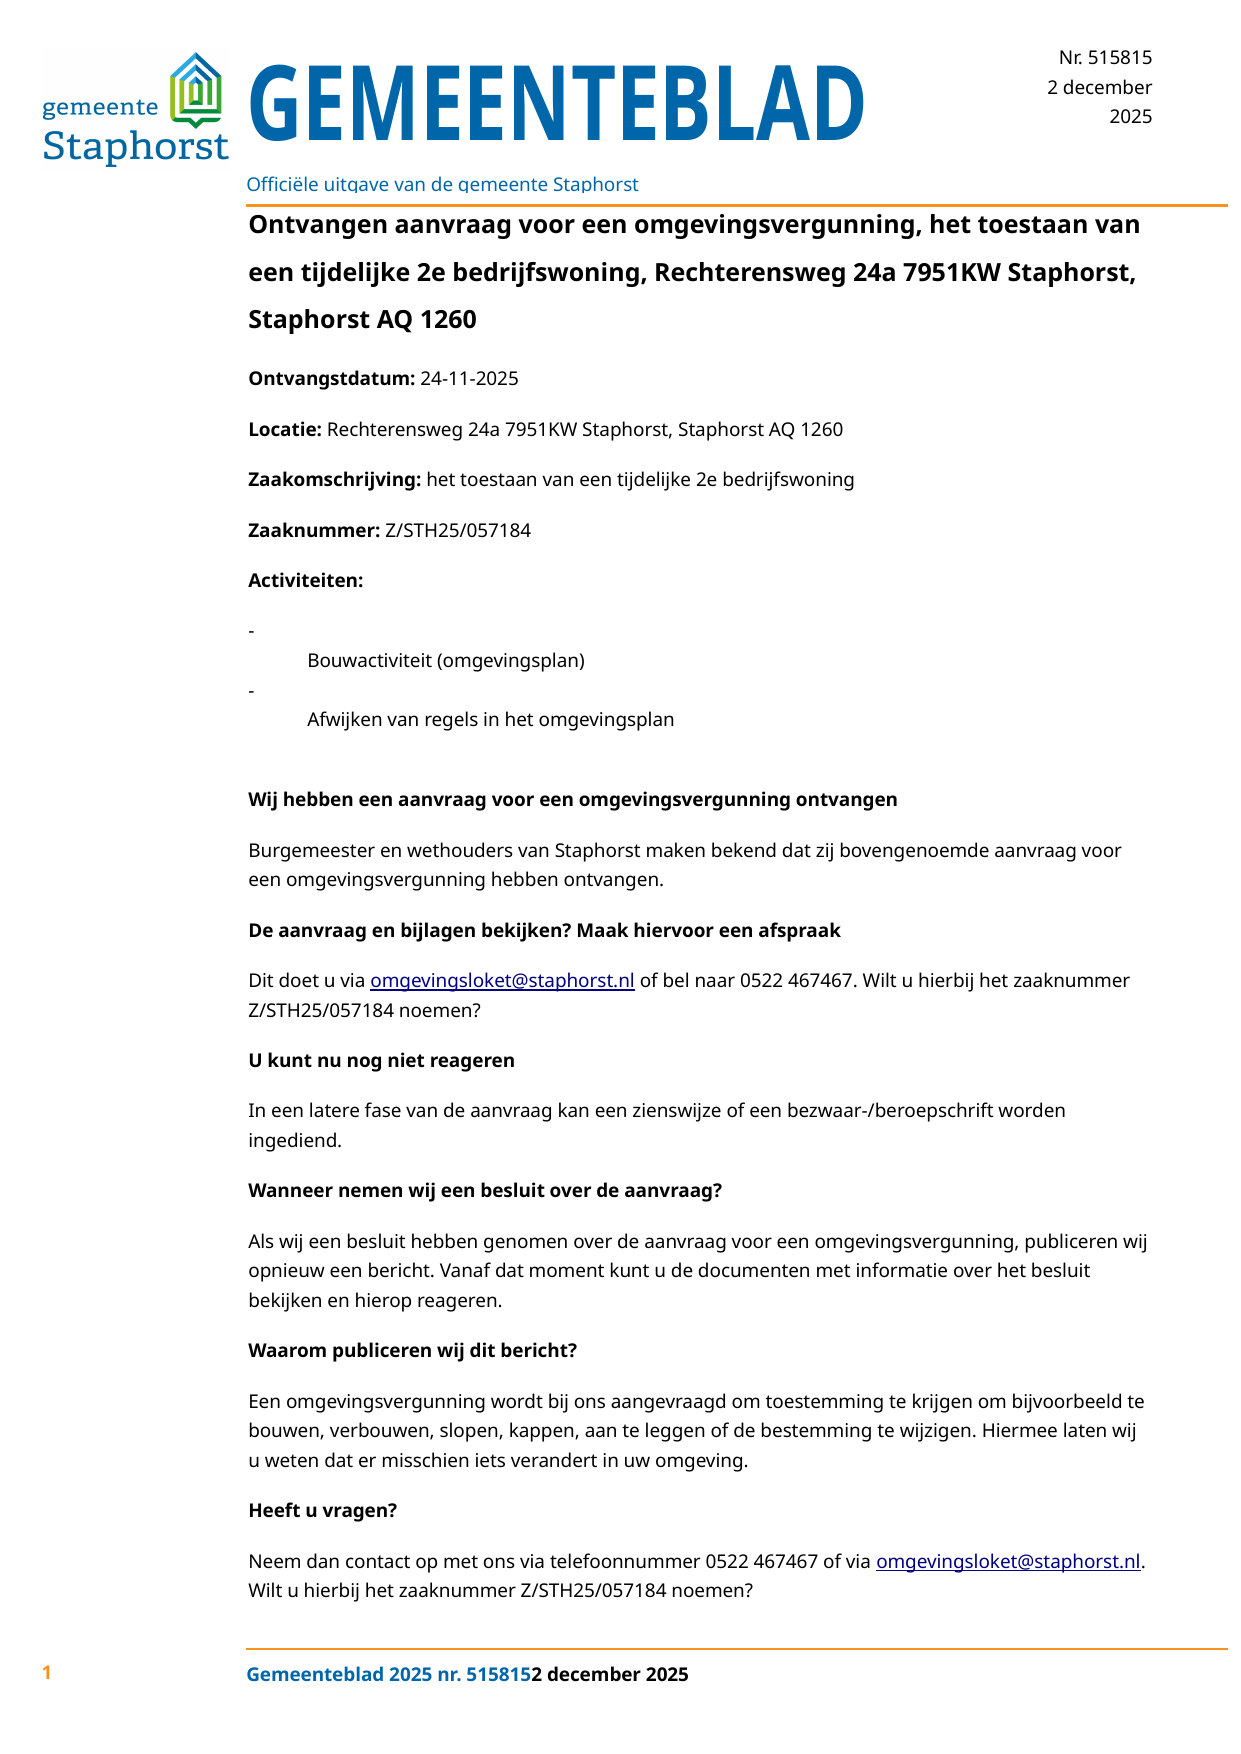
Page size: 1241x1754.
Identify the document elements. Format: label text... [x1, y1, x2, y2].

text Dit doet u via omgevingsloket@staphorst.nl of bel naar 0522 467467. Wilt u hierbij het zaaknummer Z/STH25/057184 noemen? [248, 967, 1152, 1022]
text Zaakomschrijving: het toestaan van een tijdelijke 2e bedrijfswoning [248, 466, 1152, 492]
text Zaaknummer: Z/STH25/057184 [248, 517, 1152, 542]
text Heeft u vragen? [248, 1498, 1152, 1523]
text Neem dan contact op met ons via telefoonnummer 0522 467467 of via omgevingsloket@staphorst.nl. Wilt u hierbij het zaaknummer Z/STH25/057184 noemen? [248, 1548, 1152, 1603]
text In een latere fase van de aanvraag kan een zienswijze of een bezwaar-/beroepschrift worden ingediend. [248, 1098, 1152, 1153]
text Locatie: Rechterensweg 24a 7951KW Staphorst, Staphorst AQ 1260 [248, 416, 1152, 442]
text Als wij een besluit hebben genomen over de aanvraag voor een omgevingsvergunning, publiceren wij opnieuw een bericht. Vanaf dat moment kunt u de documenten met informatie over het besluit bekijken en hierop reageren. [248, 1228, 1152, 1313]
text De aanvraag en bijlagen bekijken? Maak hiervoor een afspraak [248, 917, 1152, 942]
text Activiteiten: [248, 567, 1152, 593]
text Waarom publiceren wij dit bericht? [248, 1338, 1152, 1363]
list Afwijken van regels in het omgevingsplan [248, 706, 1152, 732]
text Wanneer nemen wij een besluit over de aanvraag? [248, 1178, 1152, 1203]
text U kunt nu nog niet reageren [248, 1047, 1152, 1073]
text Ontvangen aanvraag voor een omgevingsvergunning, het toestaan van een tijdelijke 2e bedrijfswoning, Rechterensweg 24a 7951KW Staphorst, Staphorst AQ 1260 [248, 207, 1152, 336]
text Burgemeester en wethouders van Staphorst maken bekend dat zij bovengenoemde aanvraag voor een omgevingsvergunning hebben ontvangen. [248, 837, 1152, 892]
text Wij hebben een aanvraag voor een omgevingsvergunning ontvangen [248, 786, 1152, 812]
picture [41, 47, 231, 172]
text Een omgevingsvergunning wordt bij ons aangevraagd om toestemming te krijgen om bijvoorbeeld te bouwen, verbouwen, slopen, kappen, aan te leggen of de bestemming te wijzigen. Hiermee laten wij u weten dat er misschien iets verandert in uw omgeving. [248, 1388, 1152, 1473]
text Ontvangstdatum: 24-11-2025 [248, 366, 1152, 391]
list Bouwactiviteit (omgevingsplan) [248, 647, 1152, 673]
